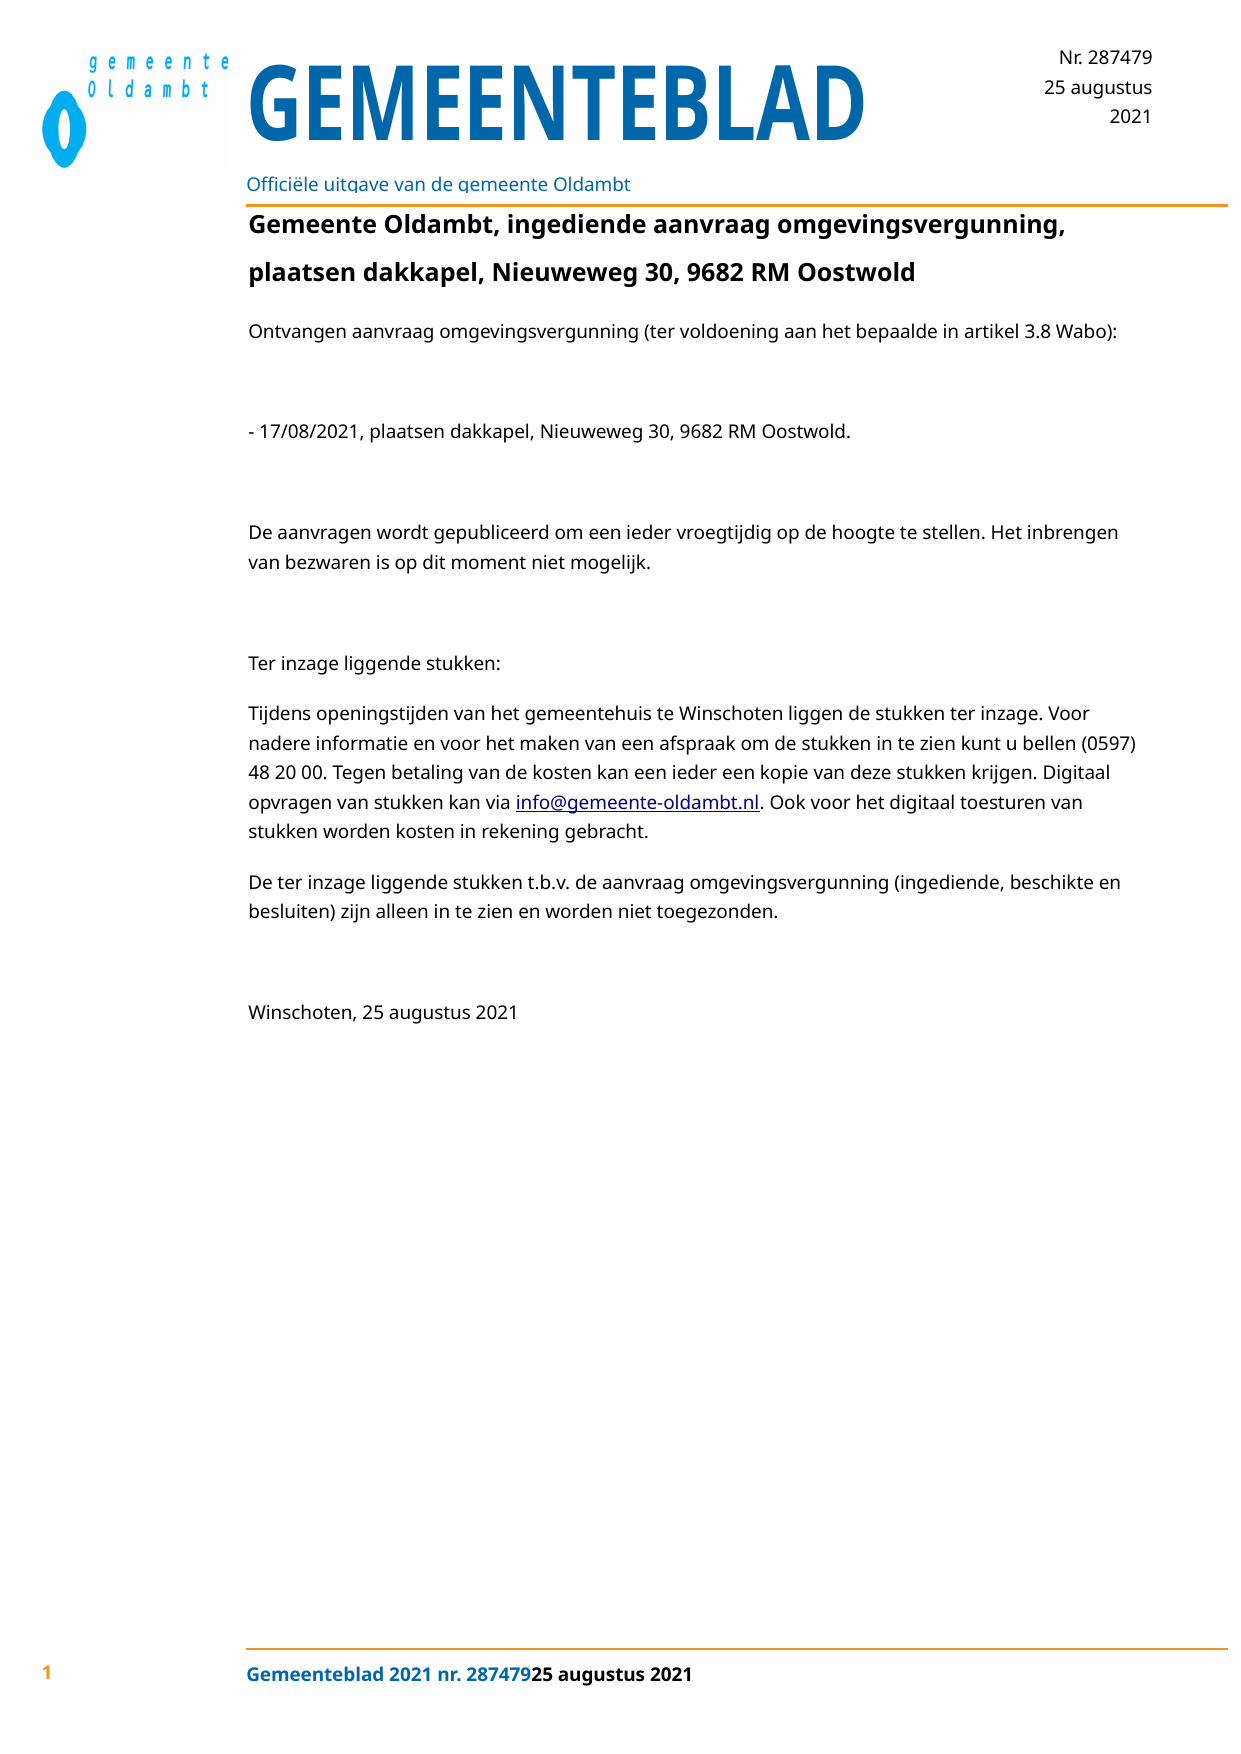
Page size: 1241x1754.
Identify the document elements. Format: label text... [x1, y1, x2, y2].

text Ter inzage liggende stukken: [248, 650, 1152, 676]
text Ontvangen aanvraag omgevingsvergunning (ter voldoening aan het bepaalde in artikel 3.8 Wabo): [248, 318, 1152, 344]
text Winschoten, 25 augustus 2021 [248, 999, 1152, 1025]
text De ter inzage liggende stukken t.b.v. de aanvraag omgevingsvergunning (ingediende, beschikte en besluiten) zijn alleen in te zien en worden niet toegezonden. [248, 869, 1152, 924]
text De aanvragen wordt gepubliceerd om een ieder vroegtijdig op de hoogte te stellen. Het inbrengen van bezwaren is op dit moment niet mogelijk. [248, 519, 1152, 575]
text Gemeente Oldambt, ingediende aanvraag omgevingsvergunning, plaatsen dakkapel, Nieuweweg 30, 9682 RM Oostwold [248, 207, 1152, 288]
picture [41, 47, 231, 172]
text - 17/08/2021, plaatsen dakkapel, Nieuweweg 30, 9682 RM Oostwold. [248, 419, 1152, 444]
text Tijdens openingstijden van het gemeentehuis te Winschoten liggen de stukken ter inzage. Voor nadere informatie en voor het maken van een afspraak om de stukken in te zien kunt u bellen (0597) 48 20 00. Tegen betaling van de kosten kan een ieder een kopie van deze stukken krijgen. Digitaal opvragen van stukken kan via info@gemeente-oldambt.nl. Ook voor het digitaal toesturen van stukken worden kosten in rekening gebracht. [248, 700, 1152, 844]
